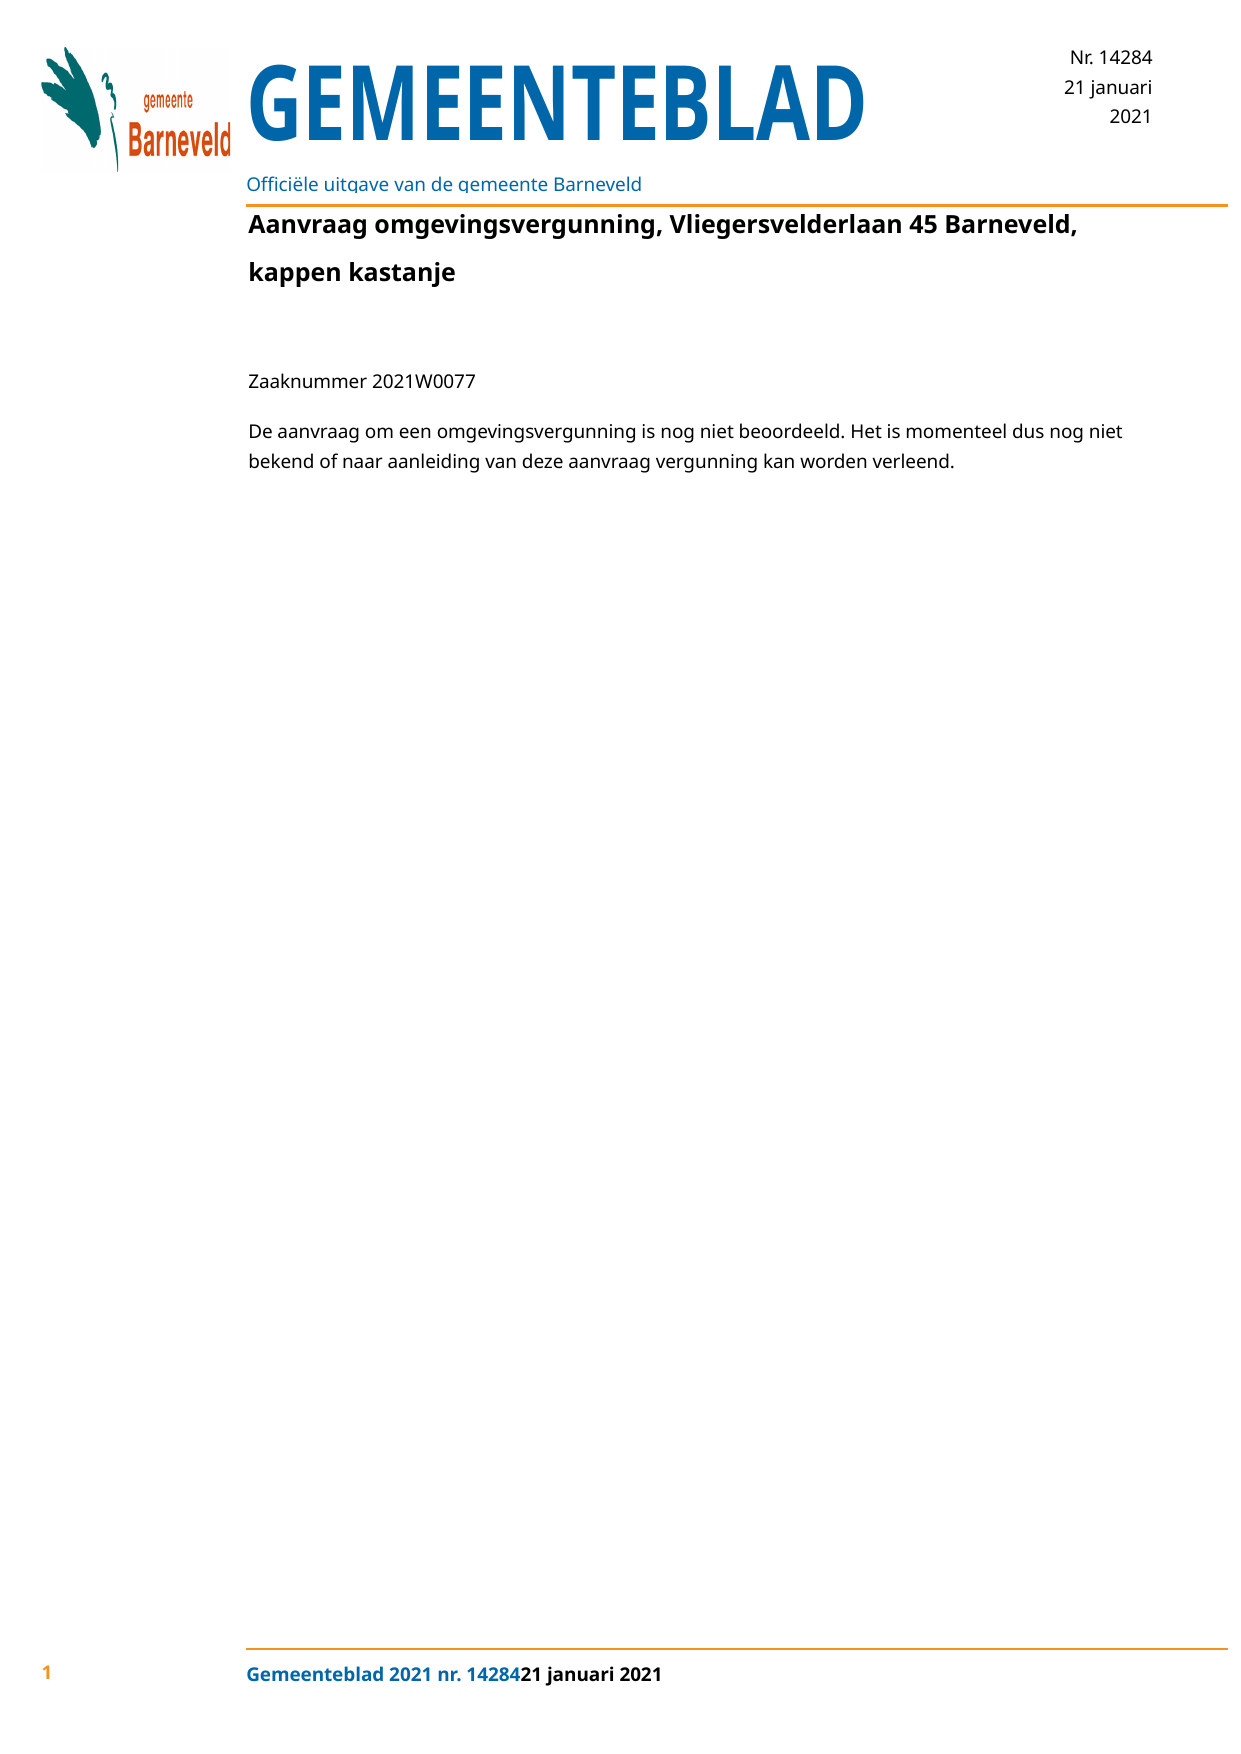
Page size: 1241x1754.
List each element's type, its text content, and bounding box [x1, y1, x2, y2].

text Zaaknummer 2021W0077 [248, 368, 1152, 394]
picture [41, 47, 231, 172]
text De aanvraag om een omgevingsvergunning is nog niet beoordeeld. Het is momenteel dus nog niet bekend of naar aanleiding van deze aanvraag vergunning kan worden verleend. [248, 419, 1152, 474]
text Aanvraag omgevingsvergunning, Vliegersvelderlaan 45 Barneveld, kappen kastanje [248, 207, 1152, 288]
